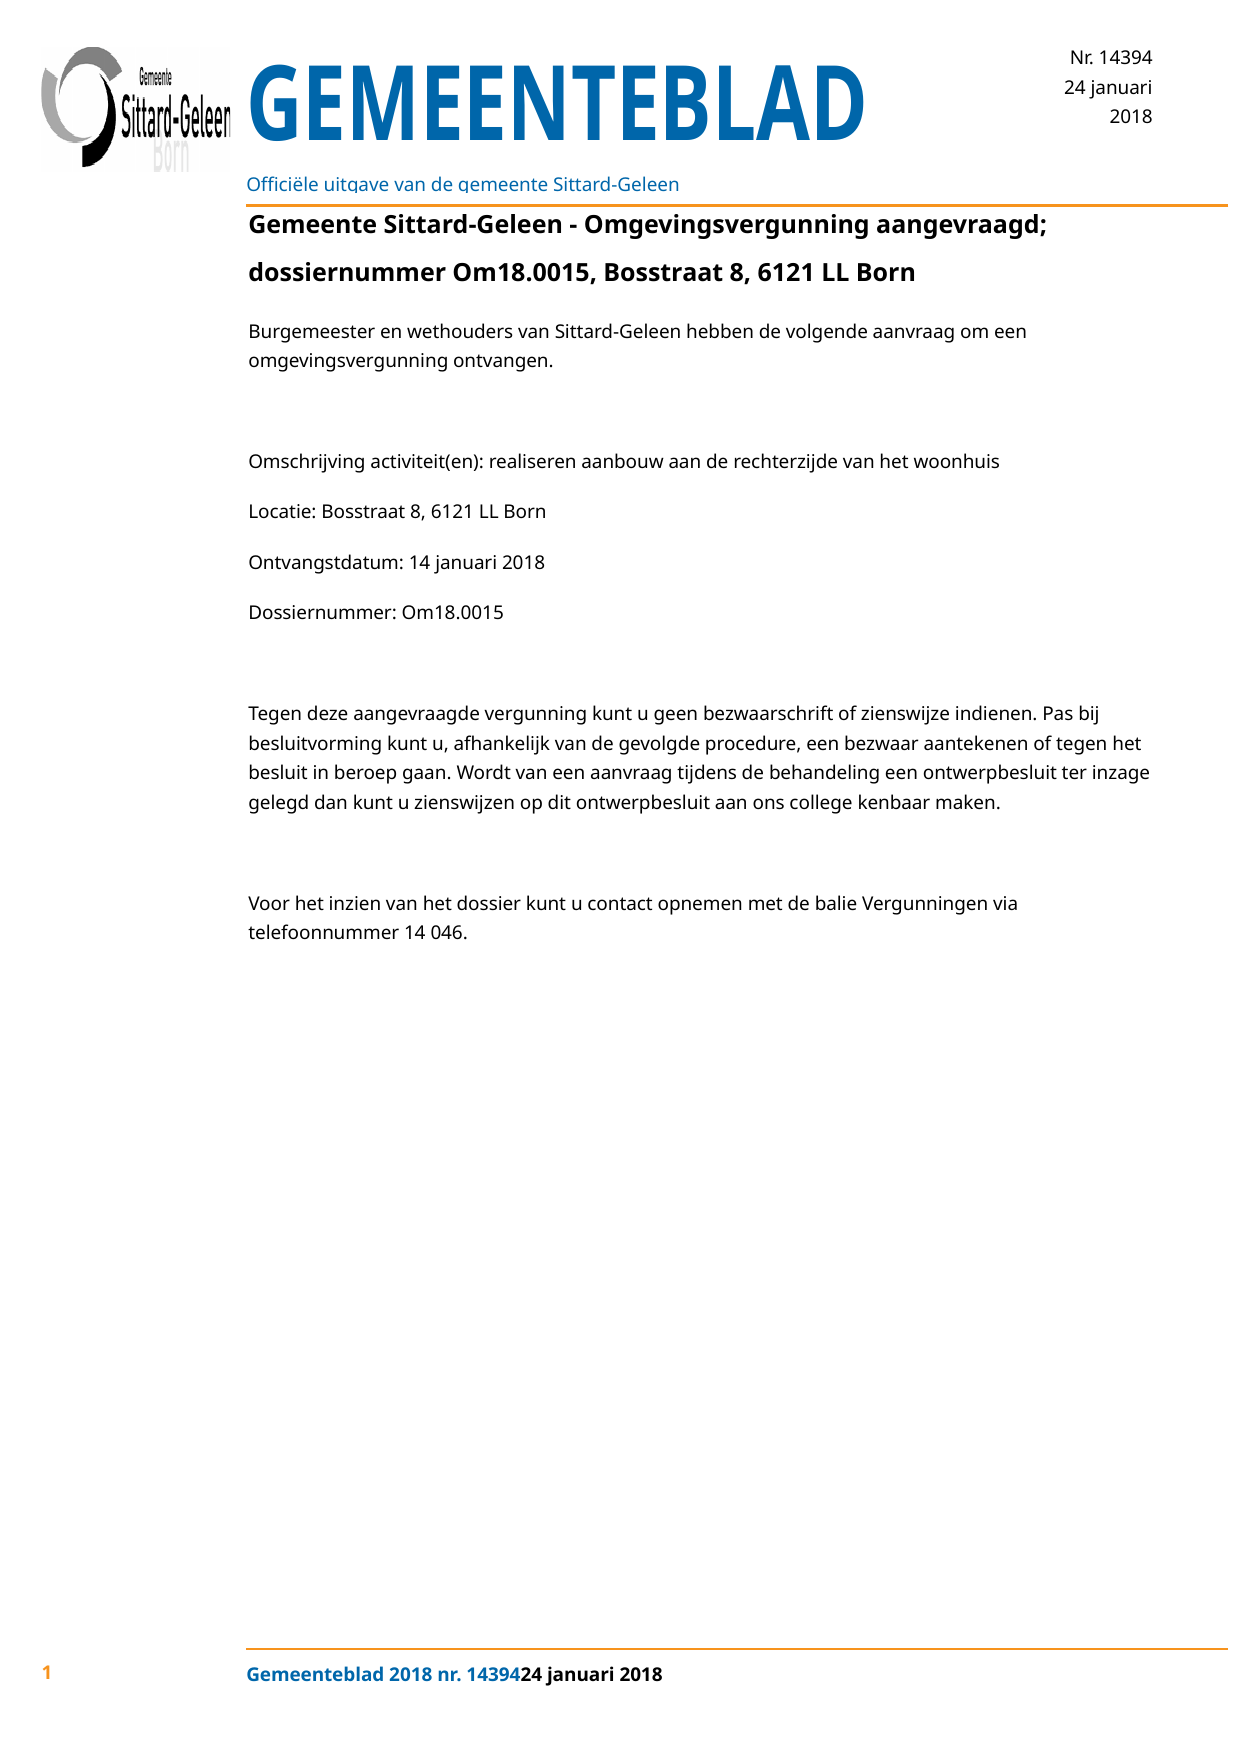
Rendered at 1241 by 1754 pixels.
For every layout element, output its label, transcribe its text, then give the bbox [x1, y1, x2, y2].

text Ontvangstdatum: 14 januari 2018 [248, 549, 1152, 575]
text Voor het inzien van het dossier kunt u contact opnemen met de balie Vergunningen via telefoonnummer 14 046. [248, 890, 1152, 945]
picture [41, 47, 231, 172]
text Gemeente Sittard-Geleen - Omgevingsvergunning aangevraagd; dossiernummer Om18.0015, Bosstraat 8, 6121 LL Born [248, 207, 1152, 288]
text Burgemeester en wethouders van Sittard-Geleen hebben de volgende aanvraag om een omgevingsvergunning ontvangen. [248, 318, 1152, 373]
text Locatie: Bosstraat 8, 6121 LL Born [248, 499, 1152, 524]
text Tegen deze aangevraagde vergunning kunt u geen bezwaarschrift of zienswijze indienen. Pas bij besluitvorming kunt u, afhankelijk van de gevolgde procedure, een bezwaar aantekenen of tegen het besluit in beroep gaan. Wordt van een aanvraag tijdens de behandeling een ontwerpbesluit ter inzage gelegd dan kunt u zienswijzen op dit ontwerpbesluit aan ons college kenbaar maken. [248, 700, 1152, 815]
text Omschrijving activiteit(en): realiseren aanbouw aan de rechterzijde van het woonhuis [248, 448, 1152, 474]
text Dossiernummer: Om18.0015 [248, 599, 1152, 625]
